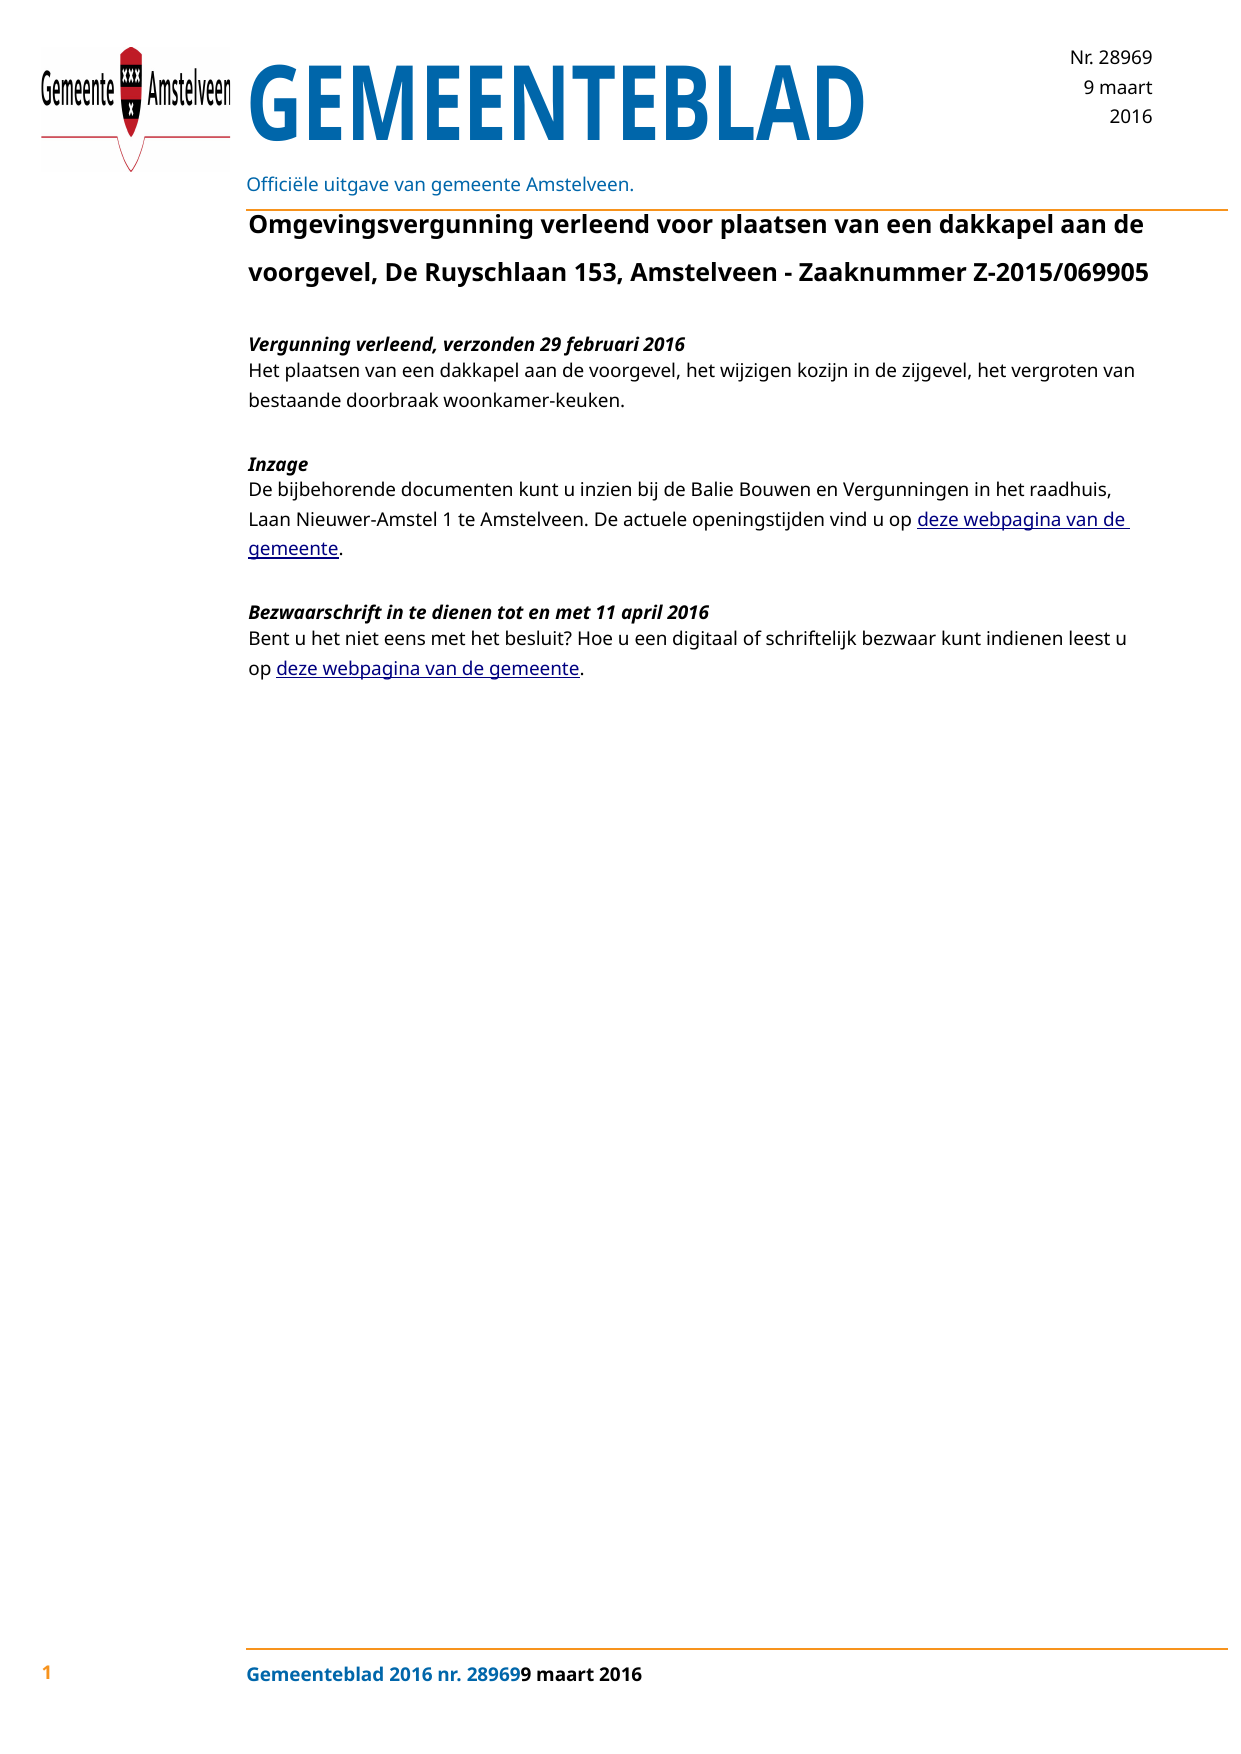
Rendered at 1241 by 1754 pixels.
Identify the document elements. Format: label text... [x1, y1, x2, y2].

text Het plaatsen van een dakkapel aan de voorgevel, het wijzigen kozijn in de zijgevel, het vergroten van bestaande doorbraak woonkamer-keuken. [248, 357, 1152, 412]
text Omgevingsvergunning verleend voor plaatsen van een dakkapel aan de voorgevel, De Ruyschlaan 153, Amstelveen - Zaaknummer Z-2015/069905 [248, 211, 1152, 288]
text Bezwaarschrift in te dienen tot en met 11 april 2016 [248, 599, 1152, 625]
text Vergunning verleend, verzonden 29 februari 2016 [248, 331, 1152, 357]
text De bijbehorende documenten kunt u inzien bij de Balie Bouwen en Vergunningen in het raadhuis, Laan Nieuwer-Amstel 1 te Amstelveen. De actuele openingstijden vind u op deze webpagina van de gemeente. [248, 476, 1152, 561]
picture [41, 47, 231, 172]
text Inzage [248, 451, 1152, 476]
text Bent u het niet eens met het besluit? Hoe u een digitaal of schriftelijk bezwaar kunt indienen leest u op deze webpagina van de gemeente. [248, 625, 1152, 681]
